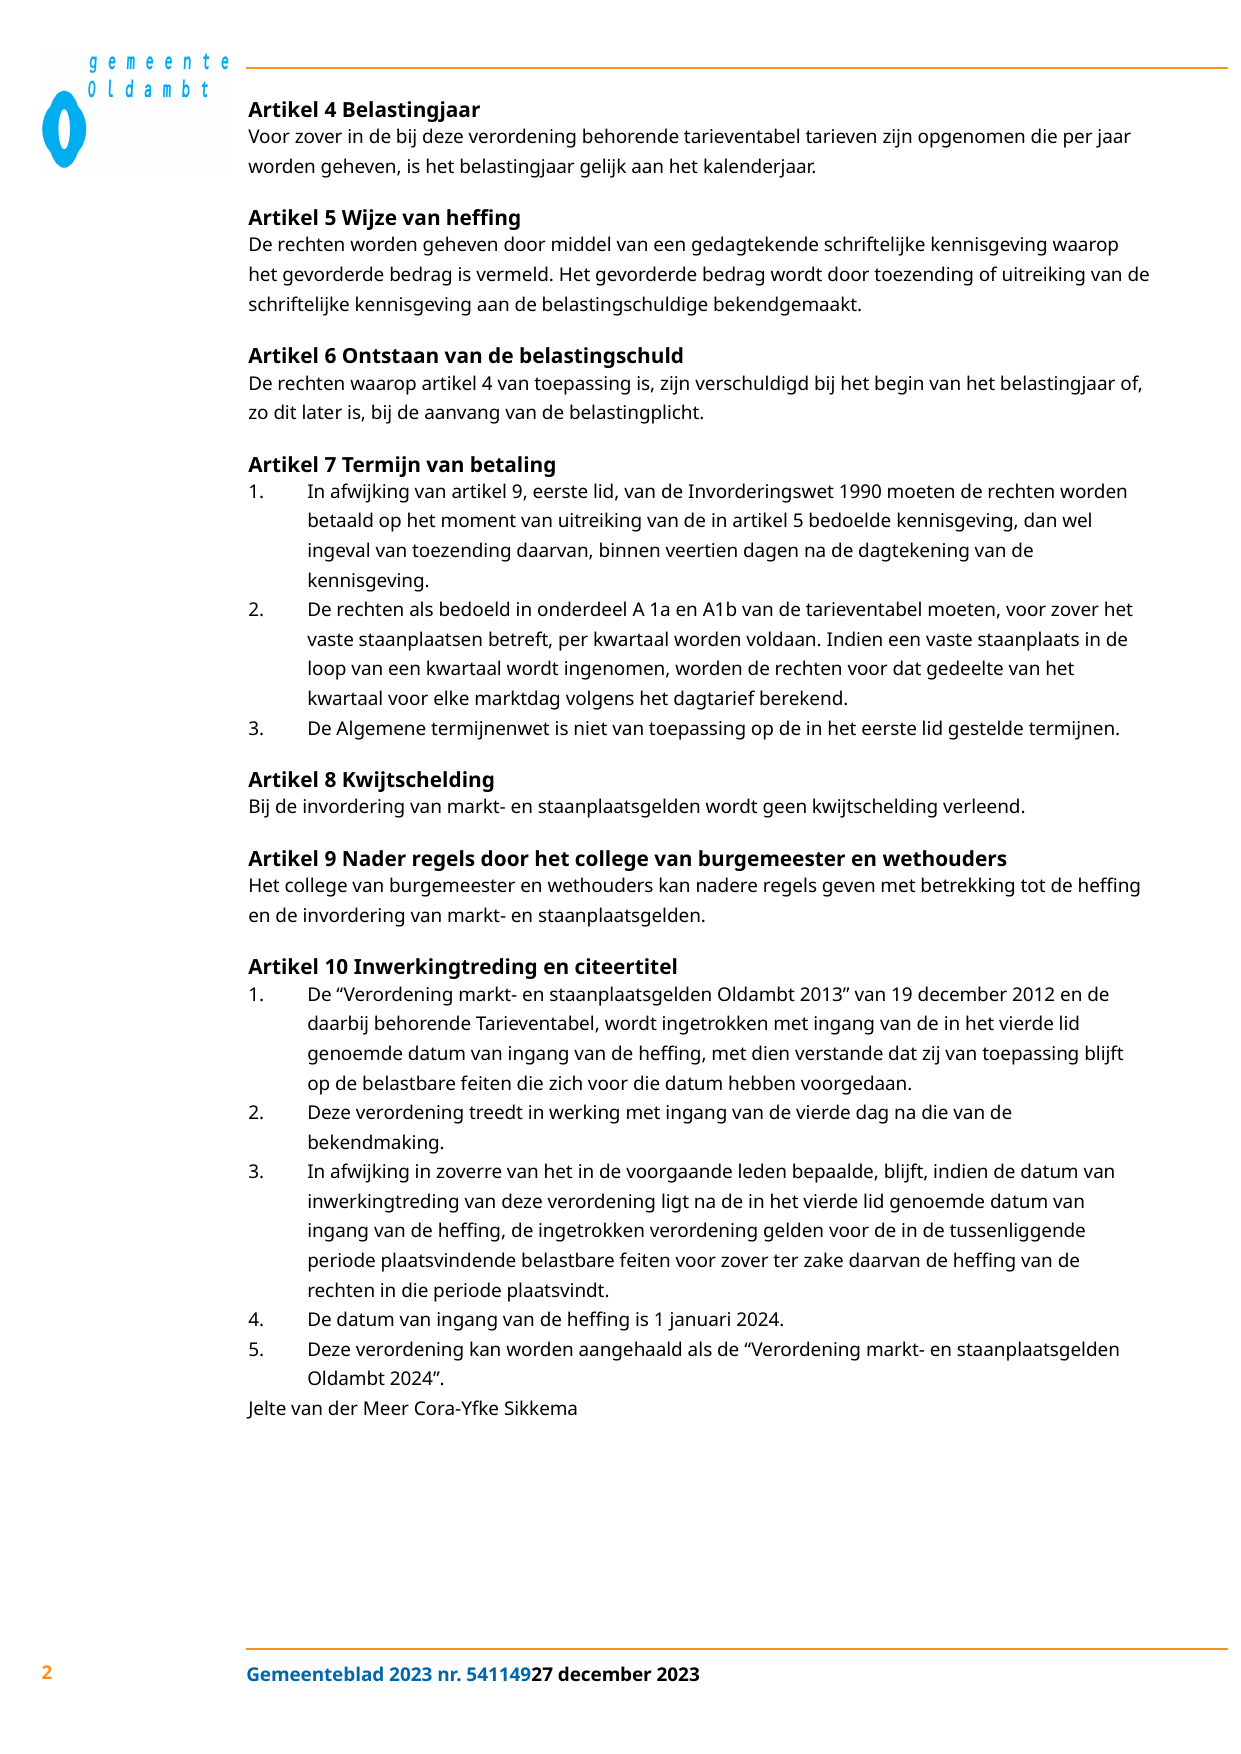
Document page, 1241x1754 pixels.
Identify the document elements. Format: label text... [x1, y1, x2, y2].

text Bij de invordering van markt- en staanplaatsgelden wordt geen kwijtschelding verleend. [248, 794, 1152, 819]
text Artikel 6 Ontstaan van de belastingschuld [248, 341, 1152, 370]
list Deze verordening treedt in werking met ingang van de vierde dag na die van de bekendmaking. [248, 1099, 1152, 1154]
picture [41, 47, 231, 172]
text Artikel 9 Nader regels door het college van burgemeester en wethouders [248, 844, 1152, 872]
text Artikel 5 Wijze van heffing [248, 203, 1152, 232]
text Artikel 8 Kwijtschelding [248, 765, 1152, 794]
text Artikel 10 Inwerkingtreding en citeertitel [248, 952, 1152, 981]
list In afwijking van artikel 9, eerste lid, van de Invorderingswet 1990 moeten de rechten worden betaald op het moment van uitreiking van de in artikel 5 bedoelde kennisgeving, dan wel ingeval van toezending daarvan, binnen veertien dagen na de dagtekening van de kennisgeving. [248, 478, 1152, 593]
list De rechten als bedoeld in onderdeel A 1a en A1b van de tarieventabel moeten, voor zover het vaste staanplaatsen betreft, per kwartaal worden voldaan. Indien een vaste staanplaats in de loop van een kwartaal wordt ingenomen, worden de rechten voor dat gedeelte van het kwartaal voor elke marktdag volgens het dagtarief berekend. [248, 596, 1152, 711]
text Jelte van der Meer Cora-Yfke Sikkema [248, 1395, 1152, 1421]
text Artikel 4 Belastingjaar [248, 95, 1152, 123]
list De Algemene termijnenwet is niet van toepassing op de in het eerste lid gestelde termijnen. [248, 715, 1152, 741]
list Deze verordening kan worden aangehaald als de “Verordening markt- en staanplaatsgelden Oldambt 2024”. [248, 1336, 1152, 1391]
text Voor zover in de bij deze verordening behorende tarieventabel tarieven zijn opgenomen die per jaar worden geheven, is het belastingjaar gelijk aan het kalenderjaar. [248, 123, 1152, 178]
text Artikel 7 Termijn van betaling [248, 450, 1152, 478]
list In afwijking in zoverre van het in de voorgaande leden bepaalde, blijft, indien de datum van inwerkingtreding van deze verordening ligt na de in het vierde lid genoemde datum van ingang van de heffing, de ingetrokken verordening gelden voor de in de tussenliggende periode plaatsvindende belastbare feiten voor zover ter zake daarvan de heffing van de rechten in die periode plaatsvindt. [248, 1158, 1152, 1302]
text De rechten waarop artikel 4 van toepassing is, zijn verschuldigd bij het begin van het belastingjaar of, zo dit later is, bij de aanvang van de belastingplicht. [248, 370, 1152, 425]
list De datum van ingang van de heffing is 1 januari 2024. [248, 1306, 1152, 1332]
list De “Verordening markt- en staanplaatsgelden Oldambt 2013” van 19 december 2012 en de daarbij behorende Tarieventabel, wordt ingetrokken met ingang van de in het vierde lid genoemde datum van ingang van de heffing, met dien verstande dat zij van toepassing blijft op de belastbare feiten die zich voor die datum hebben voorgedaan. [248, 981, 1152, 1095]
text De rechten worden geheven door middel van een gedagtekende schriftelijke kennisgeving waarop het gevorderde bedrag is vermeld. Het gevorderde bedrag wordt door toezending of uitreiking van de schriftelijke kennisgeving aan de belastingschuldige bekendgemaakt. [248, 232, 1152, 317]
text Het college van burgemeester en wethouders kan nadere regels geven met betrekking tot de heffing en de invordering van markt- en staanplaatsgelden. [248, 872, 1152, 928]
